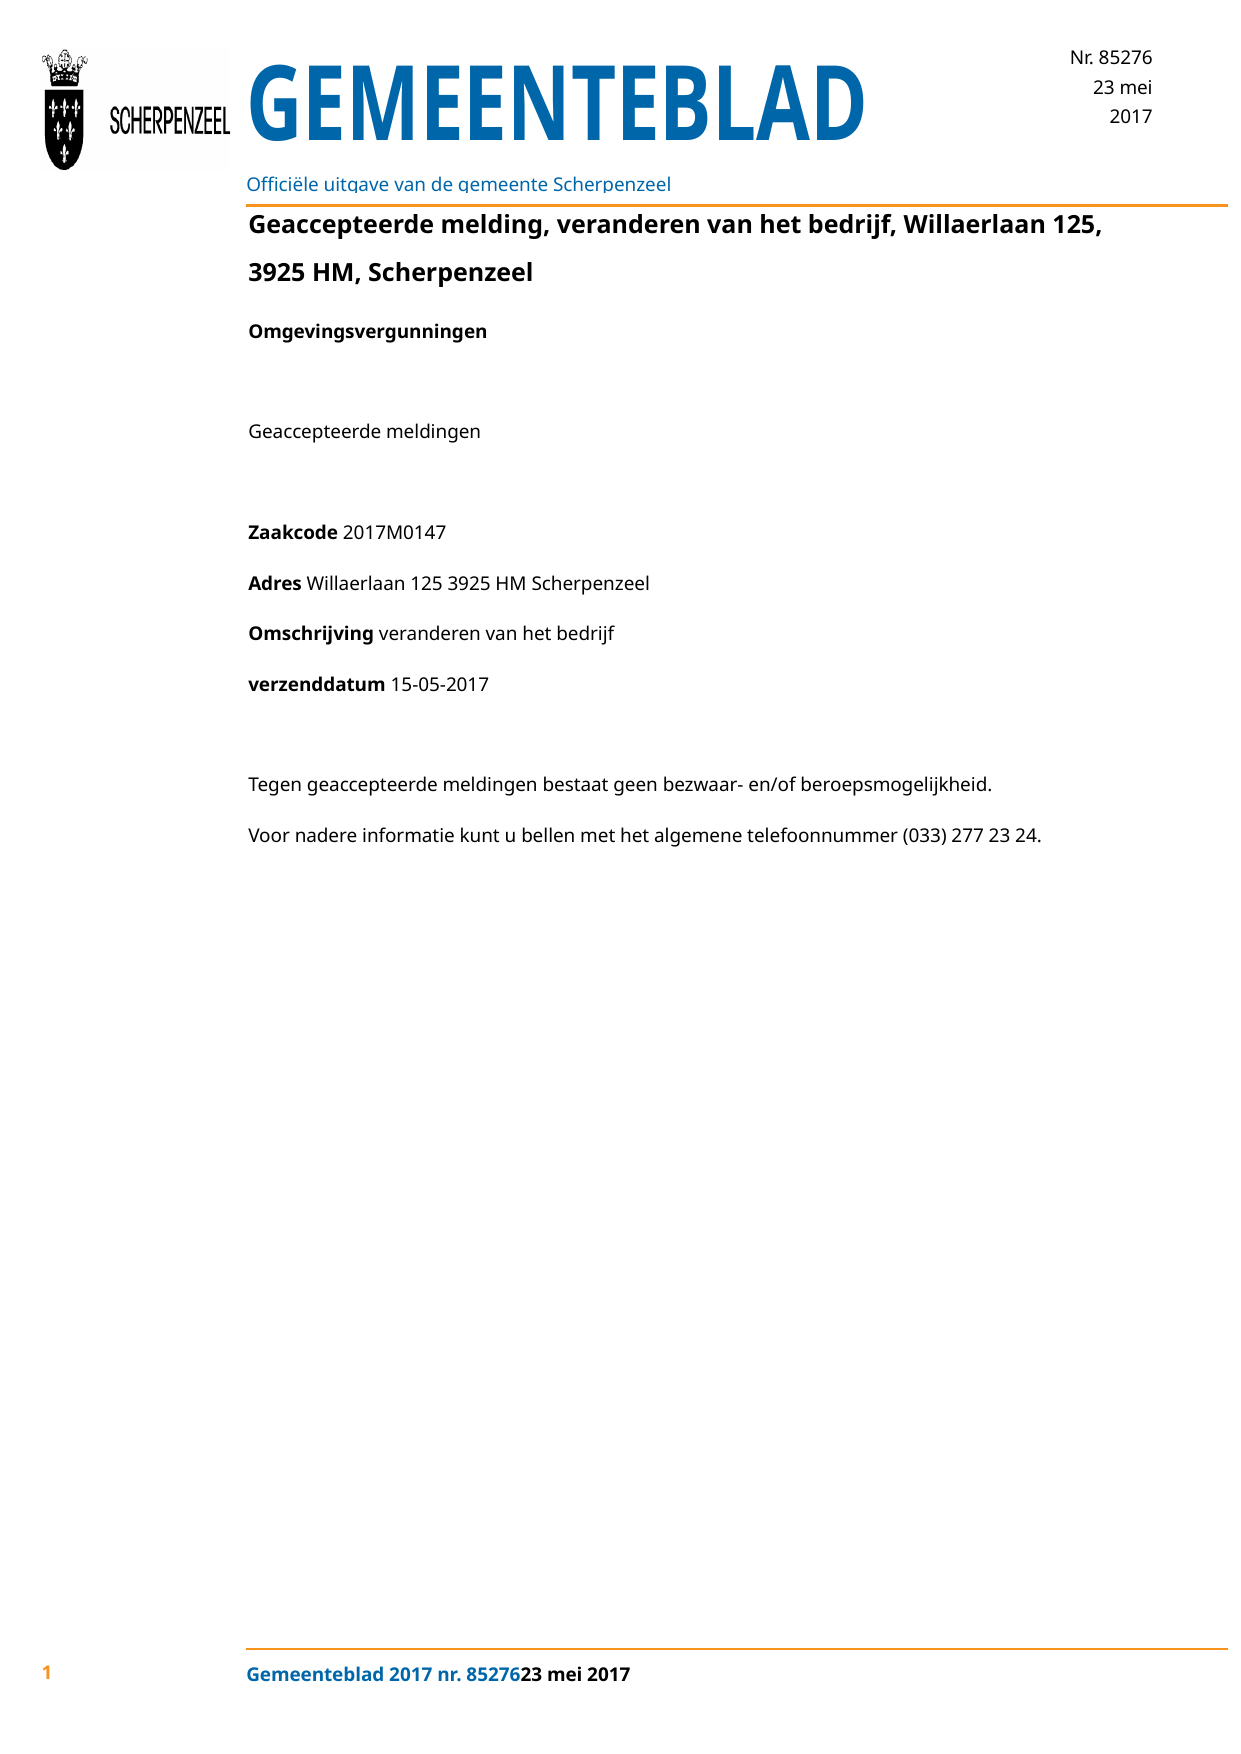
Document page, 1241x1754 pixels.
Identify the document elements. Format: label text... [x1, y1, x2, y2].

text Voor nadere informatie kunt u bellen met het algemene telefoonnummer (033) 277 23 24. [248, 822, 1152, 848]
text Omschrijving veranderen van het bedrijf [248, 620, 1152, 646]
text verzenddatum 15-05-2017 [248, 671, 1152, 697]
text Omgevingsvergunningen [248, 318, 1152, 344]
text Geaccepteerde melding, veranderen van het bedrijf, Willaerlaan 125, 3925 HM, Scherpenzeel [248, 207, 1152, 288]
text Adres Willaerlaan 125 3925 HM Scherpenzeel [248, 570, 1152, 596]
text Tegen geaccepteerde meldingen bestaat geen bezwaar- en/of beroepsmogelijkheid. [248, 772, 1152, 797]
text Zaakcode 2017M0147 [248, 519, 1152, 545]
text Geaccepteerde meldingen [248, 419, 1152, 444]
picture [41, 47, 231, 172]
